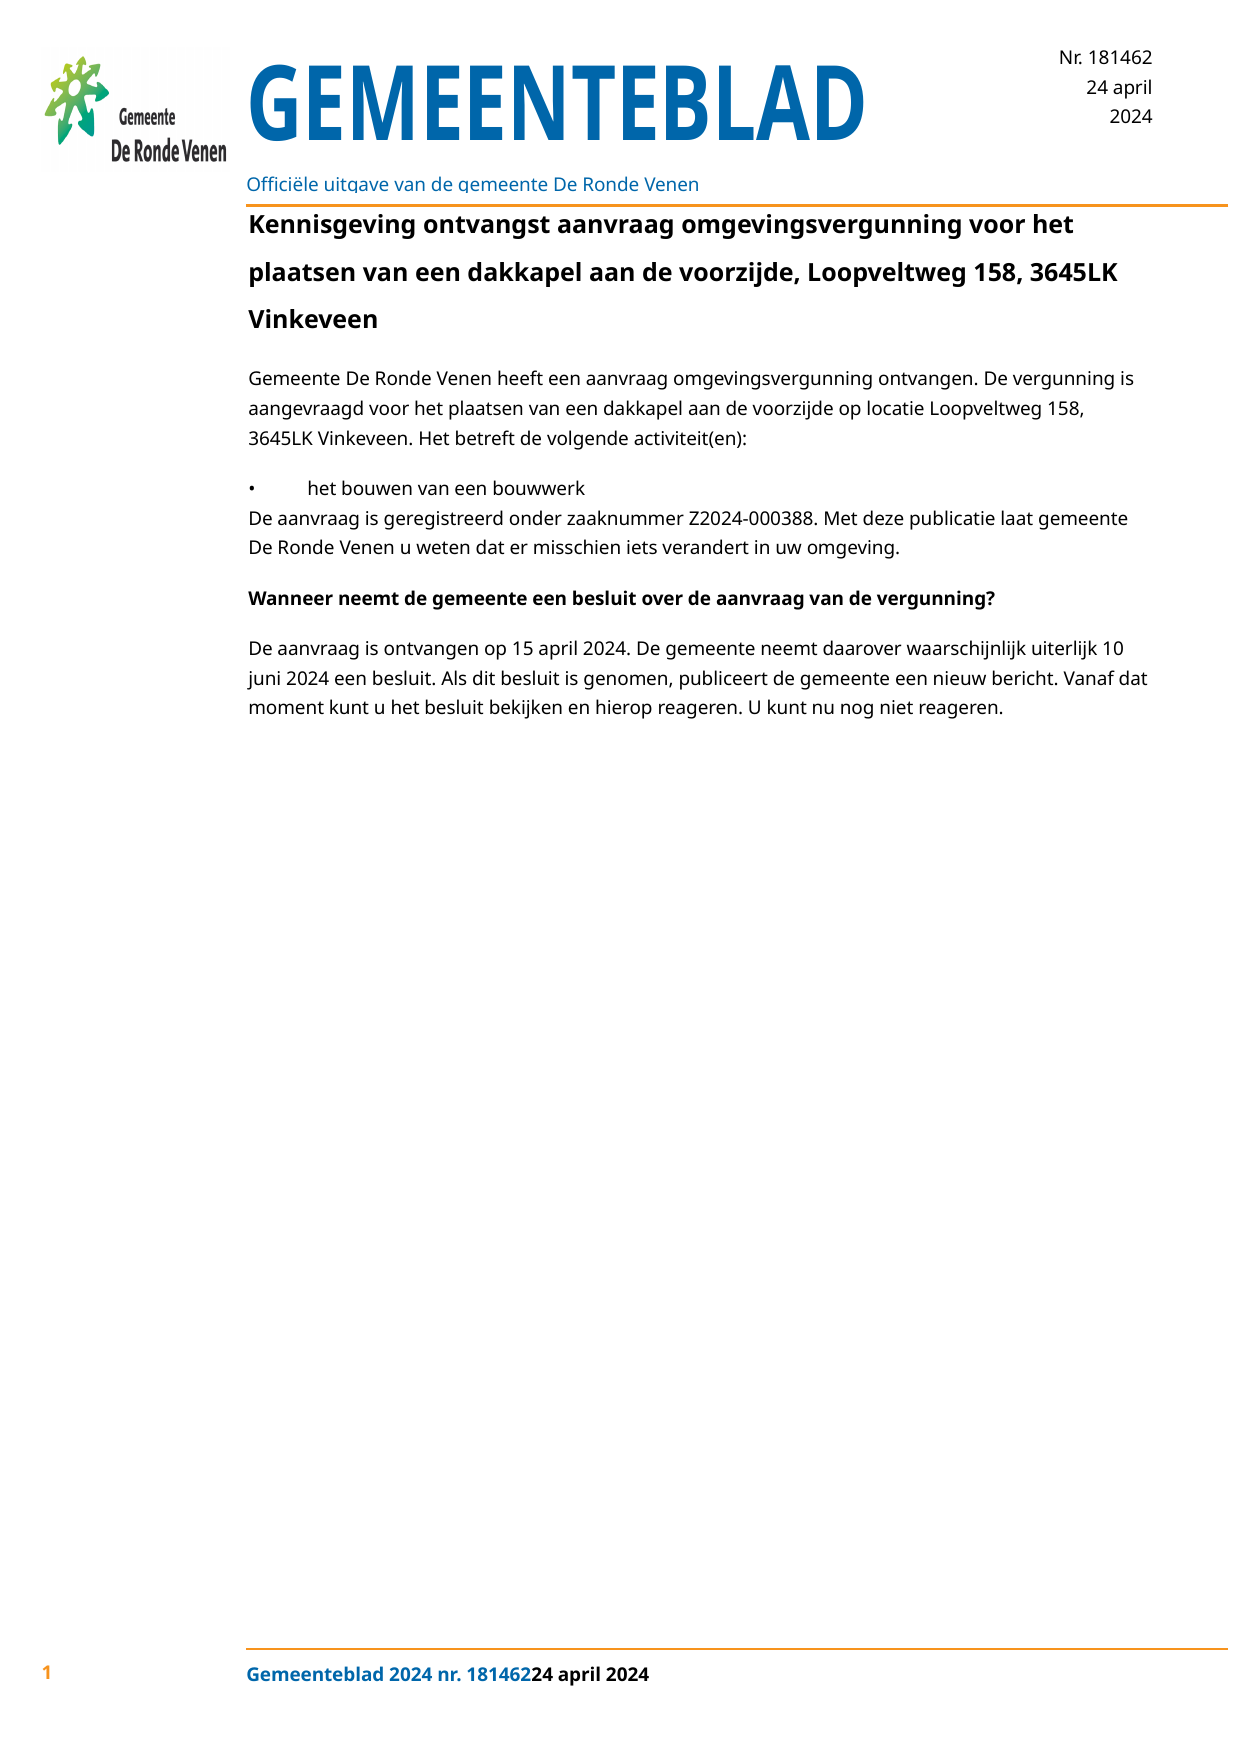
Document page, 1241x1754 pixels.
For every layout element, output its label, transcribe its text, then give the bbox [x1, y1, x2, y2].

text Kennisgeving ontvangst aanvraag omgevingsvergunning voor het plaatsen van een dakkapel aan de voorzijde, Loopveltweg 158, 3645LK Vinkeveen [248, 207, 1152, 336]
text De aanvraag is ontvangen op 15 april 2024. De gemeente neemt daarover waarschijnlijk uiterlijk 10 juni 2024 een besluit. Als dit besluit is genomen, publiceert de gemeente een nieuw bericht. Vanaf dat moment kunt u het besluit bekijken en hierop reageren. U kunt nu nog niet reageren. [248, 635, 1152, 720]
text De aanvraag is geregistreerd onder zaaknummer Z2024-000388. Met deze publicatie laat gemeente De Ronde Venen u weten dat er misschien iets verandert in uw omgeving. [248, 505, 1152, 560]
text Wanneer neemt de gemeente een besluit over de aanvraag van de vergunning? [248, 585, 1152, 610]
text Gemeente De Ronde Venen heeft een aanvraag omgevingsvergunning ontvangen. De vergunning is aangevraagd voor het plaatsen van een dakkapel aan de voorzijde op locatie Loopveltweg 158, 3645LK Vinkeveen. Het betreft de volgende activiteit(en): [248, 366, 1152, 450]
picture [41, 47, 231, 172]
list het bouwen van een bouwwerk [248, 475, 1152, 501]
